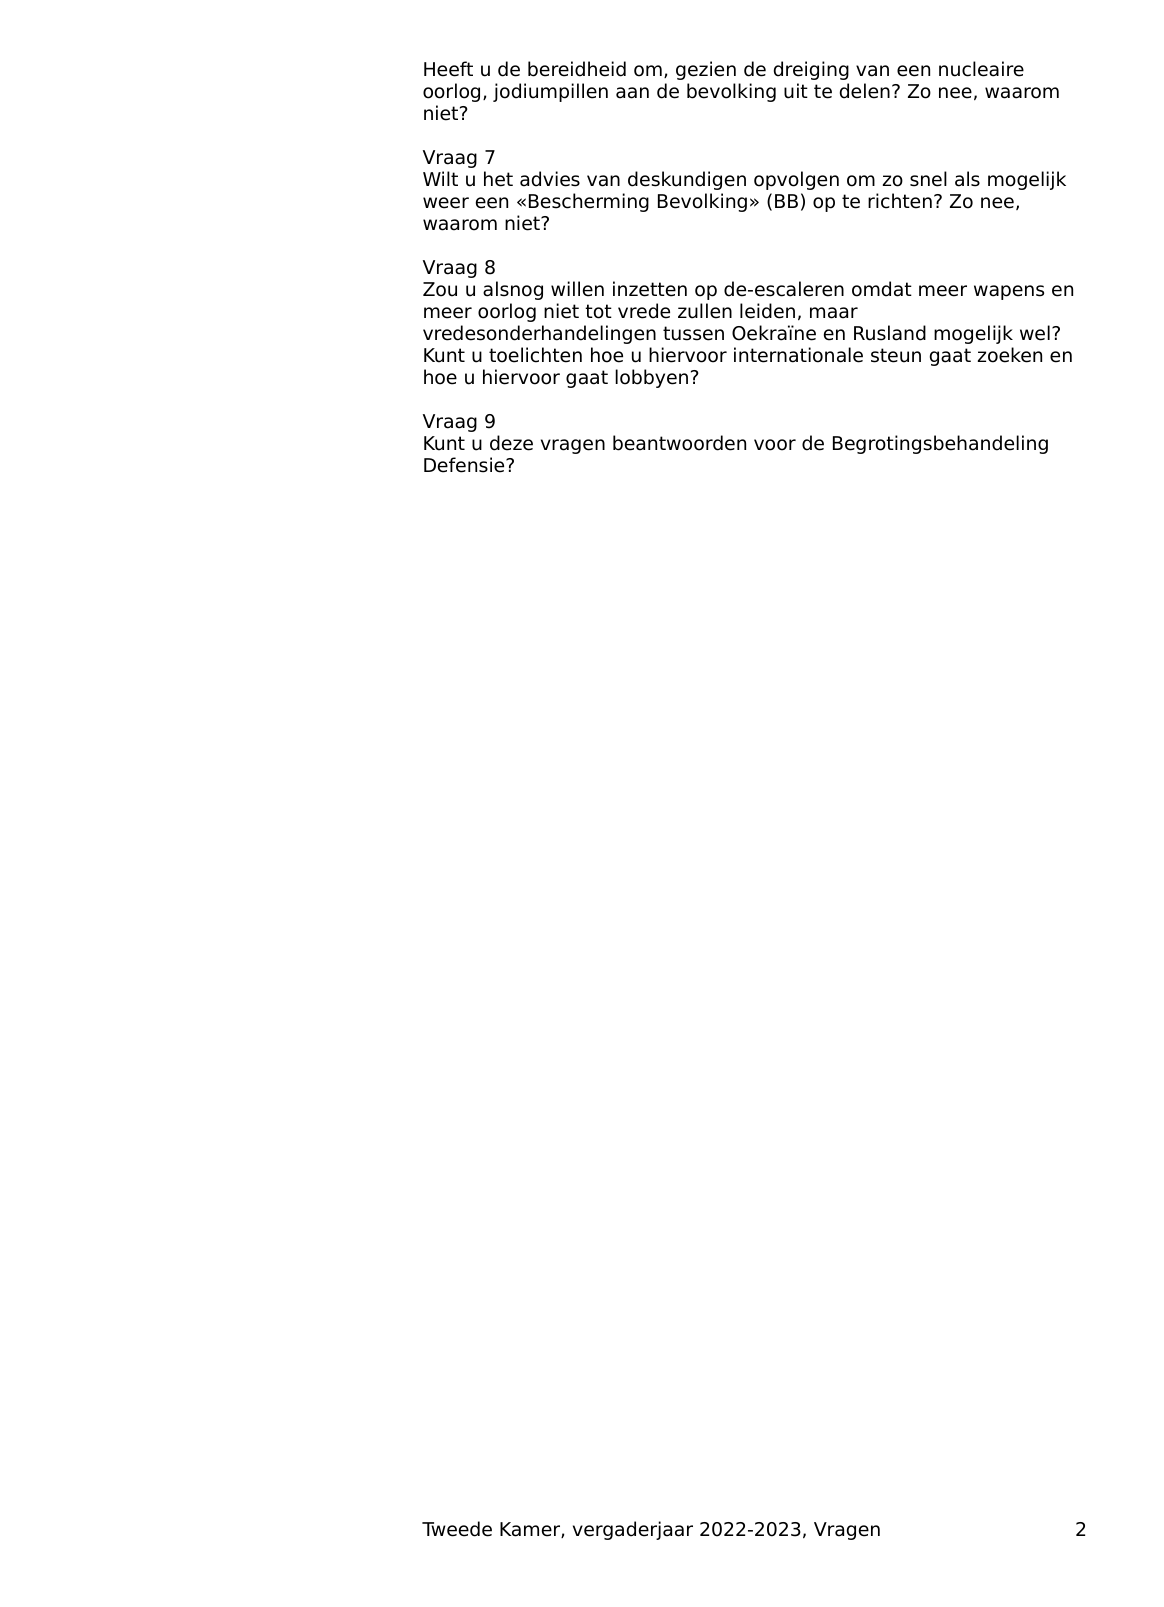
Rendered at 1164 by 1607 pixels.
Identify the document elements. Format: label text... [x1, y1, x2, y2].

text Kunt u deze vragen beantwoorden voor de Begrotingsbehandeling Defensie? [422, 433, 1087, 477]
text Heeft u de bereidheid om, gezien de dreiging van een nucleaire oorlog, jodiumpillen aan de bevolking uit te delen? Zo nee, waarom niet? [422, 59, 1087, 125]
text Zou u alsnog willen inzetten op de-escaleren omdat meer wapens en meer oorlog niet tot vrede zullen leiden, maar vredesonderhandelingen tussen Oekraïne en Rusland mogelijk wel? Kunt u toelichten hoe u hiervoor internationale steun gaat zoeken en hoe u hiervoor gaat lobbyen? [422, 279, 1087, 389]
text Vraag 9 [422, 411, 1087, 433]
text Vraag 8 [422, 257, 1087, 279]
text Vraag 7 [422, 147, 1087, 169]
text Wilt u het advies van deskundigen opvolgen om zo snel als mogelijk weer een «Bescherming Bevolking» (BB) op te richten? Zo nee, waarom niet? [422, 169, 1087, 235]
